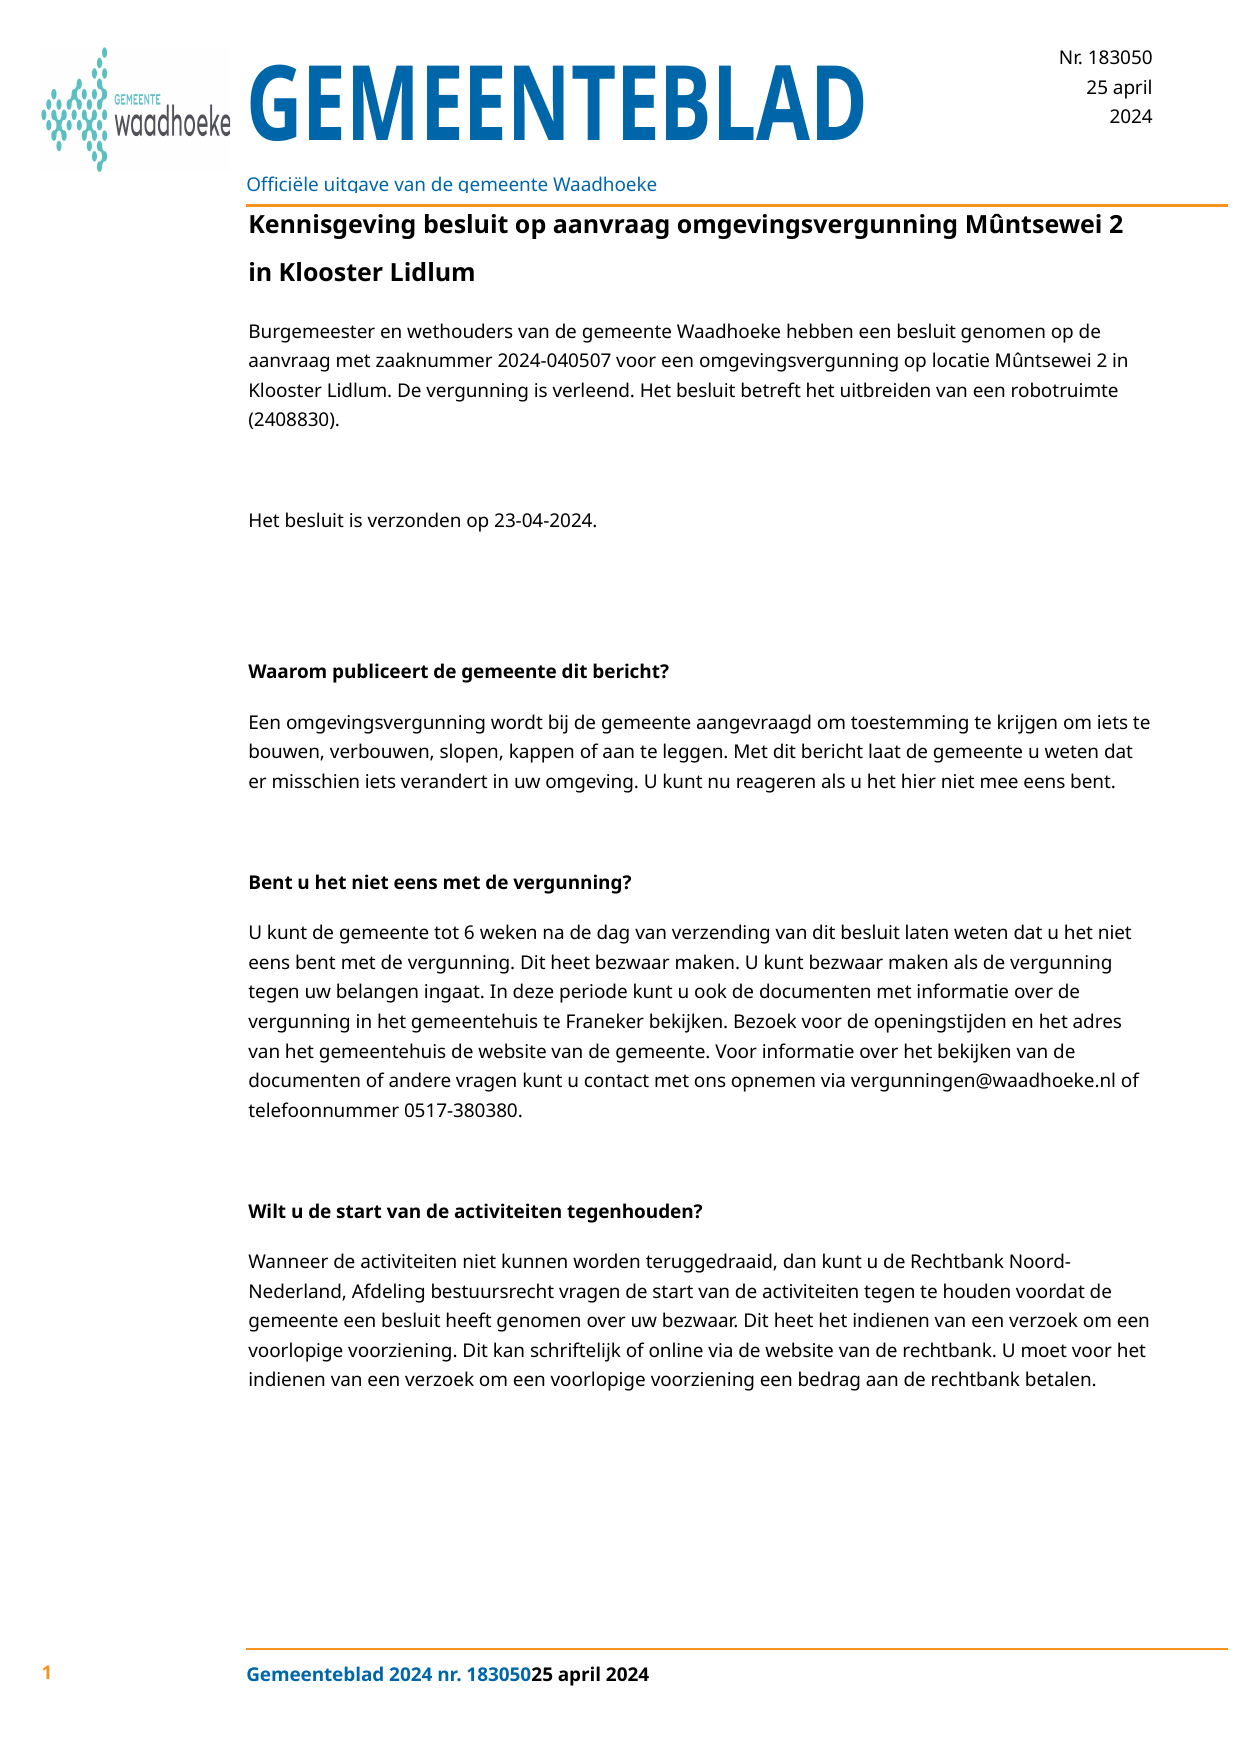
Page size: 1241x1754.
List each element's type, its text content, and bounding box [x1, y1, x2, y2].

text Wanneer de activiteiten niet kunnen worden teruggedraaid, dan kunt u de Rechtbank Noord-Nederland, Afdeling bestuursrecht vragen de start van de activiteiten tegen te houden voordat de gemeente een besluit heeft genomen over uw bezwaar. Dit heet het indienen van een verzoek om een voorlopige voorziening. Dit kan schriftelijk of online via de website van de rechtbank. U moet voor het indienen van een verzoek om een voorlopige voorziening een bedrag aan de rechtbank betalen. [248, 1248, 1152, 1392]
text Bent u het niet eens met de vergunning? [248, 869, 1152, 895]
text Het besluit is verzonden op 23-04-2024. [248, 507, 1152, 533]
text Burgemeester en wethouders van de gemeente Waadhoeke hebben een besluit genomen op de aanvraag met zaaknummer 2024-040507 voor een omgevingsvergunning op locatie Mûntsewei 2 in Klooster Lidlum. De vergunning is verleend. Het besluit betreft het uitbreiden van een robotruimte (2408830). [248, 318, 1152, 432]
text Waarom publiceert de gemeente dit bericht? [248, 659, 1152, 684]
text U kunt de gemeente tot 6 weken na de dag van verzending van dit besluit laten weten dat u het niet eens bent met de vergunning. Dit heet bezwaar maken. U kunt bezwaar maken als de vergunning tegen uw belangen ingaat. In deze periode kunt u ook de documenten met informatie over de vergunning in het gemeentehuis te Franeker bekijken. Bezoek voor de openingstijden en het adres van het gemeentehuis de website van de gemeente. Voor informatie over het bekijken van de documenten of andere vragen kunt u contact met ons opnemen via vergunningen@waadhoeke.nl of telefoonnummer 0517-380380. [248, 919, 1152, 1123]
text Een omgevingsvergunning wordt bij de gemeente aangevraagd om toestemming te krijgen om iets te bouwen, verbouwen, slopen, kappen of aan te leggen. Met dit bericht laat de gemeente u weten dat er misschien iets verandert in uw omgeving. U kunt nu reageren als u het hier niet mee eens bent. [248, 709, 1152, 794]
text Kennisgeving besluit op aanvraag omgevingsvergunning Mûntsewei 2 in Klooster Lidlum [248, 207, 1152, 288]
text Wilt u de start van de activiteiten tegenhouden? [248, 1198, 1152, 1224]
picture [41, 47, 231, 172]
